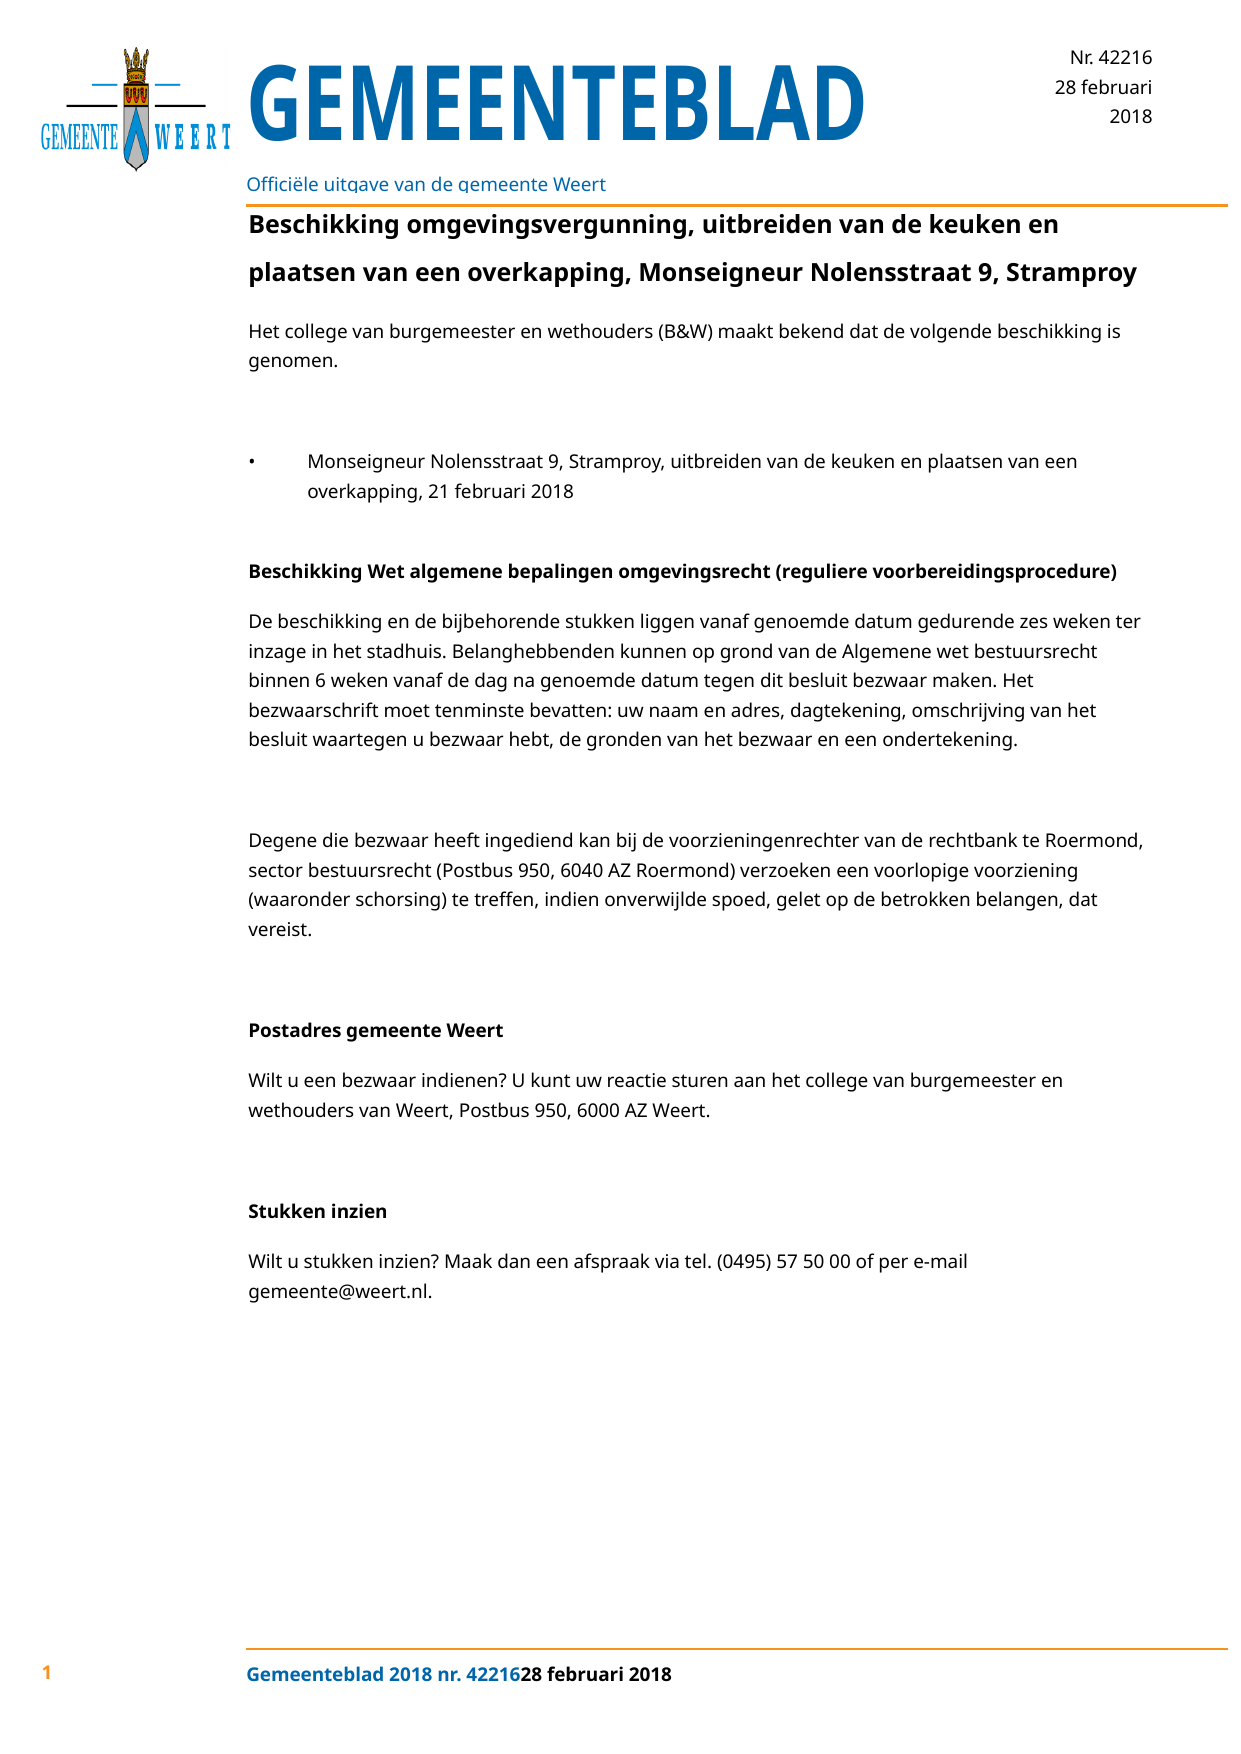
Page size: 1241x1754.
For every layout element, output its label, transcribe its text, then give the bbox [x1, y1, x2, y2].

picture [41, 47, 231, 172]
text Beschikking omgevingsvergunning, uitbreiden van de keuken en plaatsen van een overkapping, Monseigneur Nolensstraat 9, Stramproy [248, 207, 1152, 288]
text Het college van burgemeester en wethouders (B&W) maakt bekend dat de volgende beschikking is genomen. [248, 318, 1152, 373]
list Monseigneur Nolensstraat 9, Stramproy, uitbreiden van de keuken en plaatsen van een overkapping, 21 februari 2018 [248, 448, 1152, 504]
text Beschikking Wet algemene bepalingen omgevingsrecht (reguliere voorbereidingsprocedure) [248, 558, 1152, 584]
text Stukken inzien [248, 1198, 1152, 1224]
text Degene die bezwaar heeft ingediend kan bij de voorzieningenrechter van de rechtbank te Roermond, sector bestuursrecht (Postbus 950, 6040 AZ Roermond) verzoeken een voorlopige voorziening (waaronder schorsing) te treffen, indien onverwijlde spoed, gelet op de betrokken belangen, dat vereist. [248, 827, 1152, 942]
text Wilt u stukken inzien? Maak dan een afspraak via tel. (0495) 57 50 00 of per e-mail gemeente@weert.nl. [248, 1248, 1152, 1304]
text De beschikking en de bijbehorende stukken liggen vanaf genoemde datum gedurende zes weken ter inzage in het stadhuis. Belanghebbenden kunnen op grond van de Algemene wet bestuursrecht binnen 6 weken vanaf de dag na genoemde datum tegen dit besluit bezwaar maken. Het bezwaarschrift moet tenminste bevatten: uw naam en adres, dagtekening, omschrijving van het besluit waartegen u bezwaar hebt, de gronden van het bezwaar en een ondertekening. [248, 608, 1152, 752]
text Wilt u een bezwaar indienen? U kunt uw reactie sturen aan het college van burgemeester en wethouders van Weert, Postbus 950, 6000 AZ Weert. [248, 1067, 1152, 1123]
text Postadres gemeente Weert [248, 1017, 1152, 1043]
